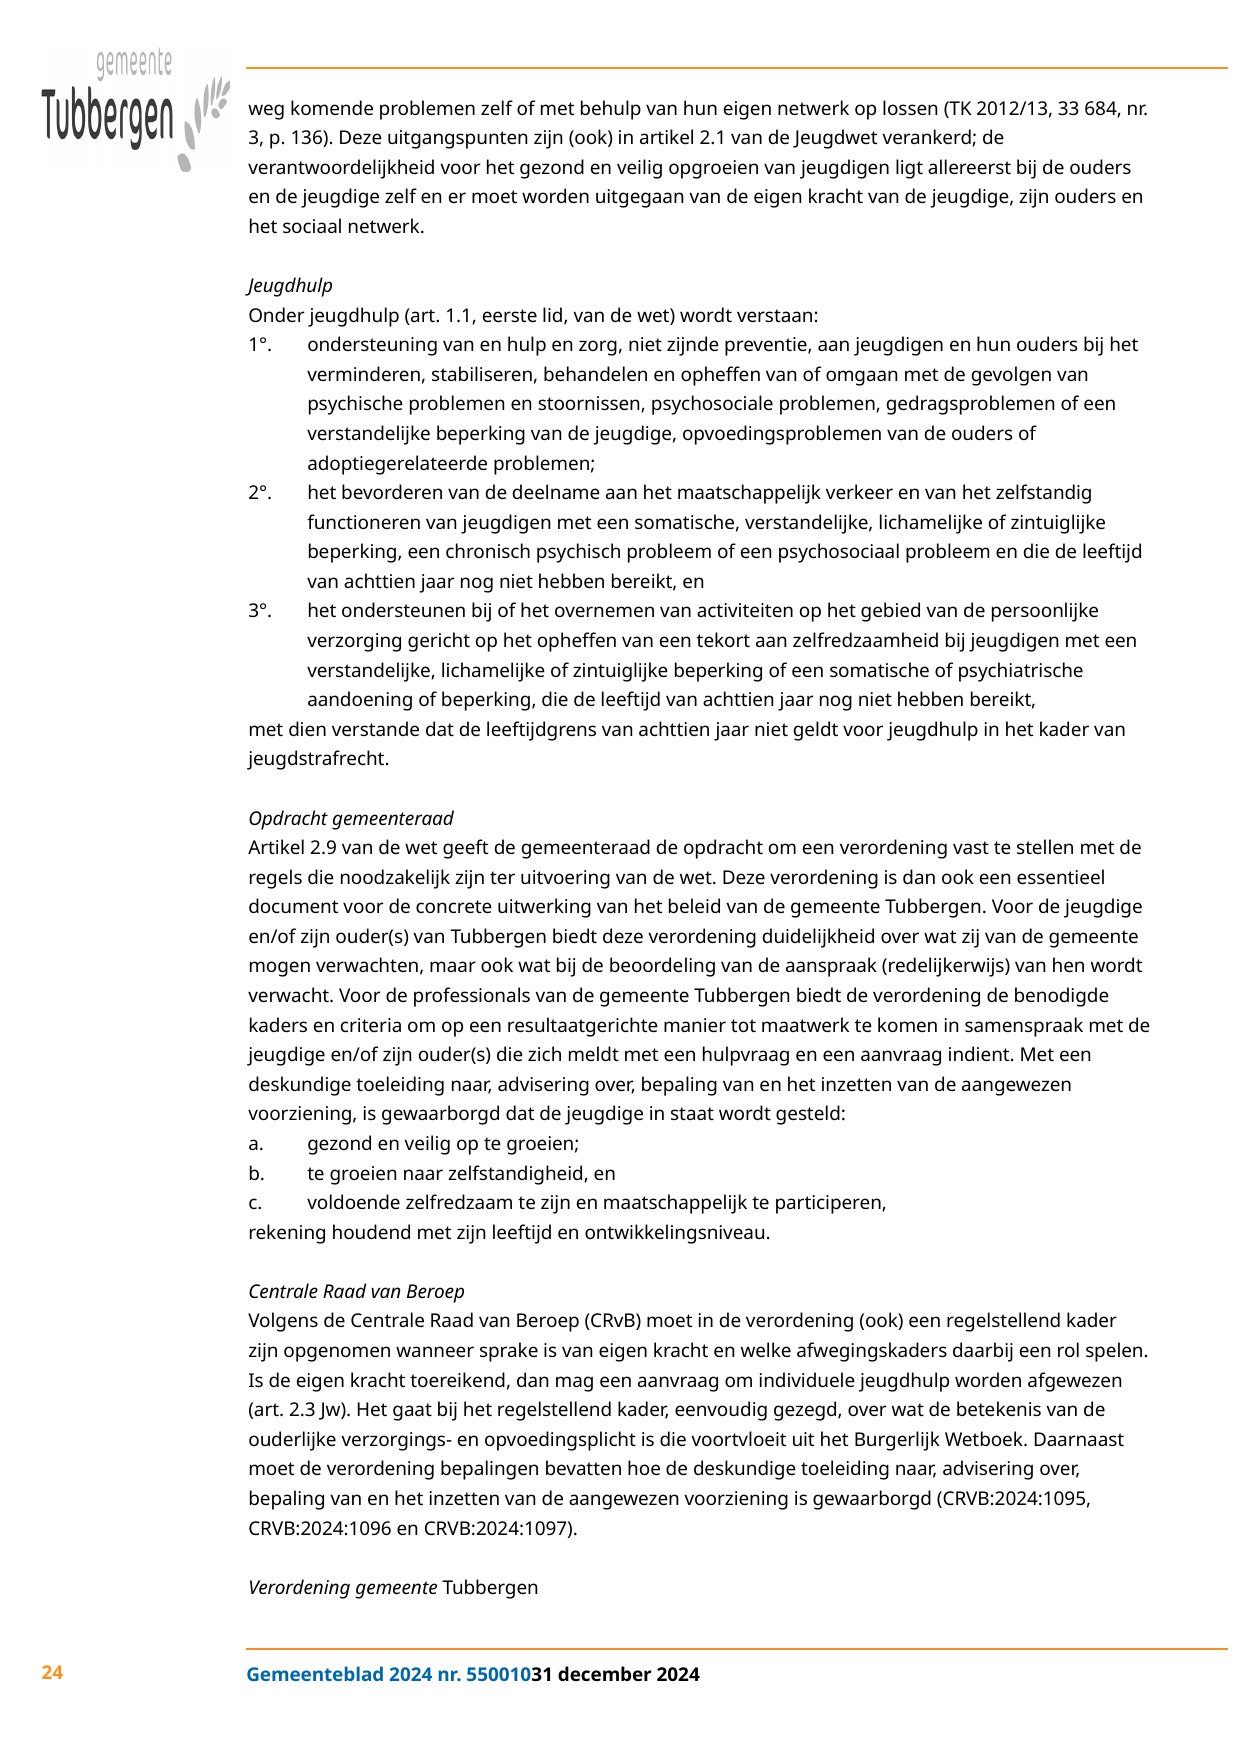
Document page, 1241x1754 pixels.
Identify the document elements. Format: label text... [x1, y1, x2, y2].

text Onder jeugdhulp (art. 1.1, eerste lid, van de wet) wordt verstaan: [248, 302, 1152, 328]
list voldoende zelfredzaam te zijn en maatschappelijk te participeren, [248, 1189, 1152, 1215]
text met dien verstande dat de leeftijdgrens van achttien jaar niet geldt voor jeugdhulp in het kader van jeugdstrafrecht. [248, 716, 1152, 771]
text Artikel 2.9 van de wet geeft de gemeenteraad de opdracht om een verordening vast te stellen met de regels die noodzakelijk zijn ter uitvoering van de wet. Deze verordening is dan ook een essentieel document voor de concrete uitwerking van het beleid van de gemeente Tubbergen. Voor de jeugdige en/of zijn ouder(s) van Tubbergen biedt deze verordening duidelijkheid over wat zij van de gemeente mogen verwachten, maar ook wat bij de beoordeling van de aanspraak (redelijkerwijs) van hen wordt verwacht. Voor de professionals van de gemeente Tubbergen biedt de verordening de benodigde kaders en criteria om op een resultaatgerichte manier tot maatwerk te komen in samenspraak met de jeugdige en/of zijn ouder(s) die zich meldt met een hulpvraag en een aanvraag indient. Met een deskundige toeleiding naar, advisering over, bepaling van en het inzetten van de aangewezen voorziening, is gewaarborgd dat de jeugdige in staat wordt gesteld: [248, 834, 1152, 1126]
list ondersteuning van en hulp en zorg, niet zijnde preventie, aan jeugdigen en hun ouders bij het verminderen, stabiliseren, behandelen en opheffen van of omgaan met de gevolgen van psychische problemen en stoornissen, psychosociale problemen, gedragsproblemen of een verstandelijke beperking van de jeugdige, opvoedingsproblemen van de ouders of adoptiegerelateerde problemen; [248, 331, 1152, 476]
text Jeugdhulp [248, 272, 1152, 298]
list gezond en veilig op te groeien; [248, 1130, 1152, 1156]
text weg komende problemen zelf of met behulp van hun eigen netwerk op lossen (TK 2012/13, 33 684, nr. 3, p. 136). Deze uitgangspunten zijn (ook) in artikel 2.1 van de Jeugdwet verankerd; de verantwoordelijkheid voor het gezond en veilig opgroeien van jeugdigen ligt allereerst bij de ouders en de jeugdige zelf en er moet worden uitgegaan van de eigen kracht van de jeugdige, zijn ouders en het sociaal netwerk. [248, 95, 1152, 239]
text Volgens de Centrale Raad van Beroep (CRvB) moet in de verordening (ook) een regelstellend kader zijn opgenomen wanneer sprake is van eigen kracht en welke afwegingskaders daarbij een rol spelen. Is de eigen kracht toereikend, dan mag een aanvraag om individuele jeugdhulp worden afgewezen (art. 2.3 Jw). Het gaat bij het regelstellend kader, eenvoudig gezegd, over wat de betekenis van de ouderlijke verzorgings- en opvoedingsplicht is die voortvloeit uit het Burgerlijk Wetboek. Daarnaast moet de verordening bepalingen bevatten hoe de deskundige toeleiding naar, advisering over, bepaling van en het inzetten van de aangewezen voorziening is gewaarborgd (CRVB:2024:1095, CRVB:2024:1096 en CRVB:2024:1097). [248, 1308, 1152, 1541]
picture [41, 47, 231, 172]
list het ondersteunen bij of het overnemen van activiteiten op het gebied van de persoonlijke verzorging gericht op het opheffen van een tekort aan zelfredzaamheid bij jeugdigen met een verstandelijke, lichamelijke of zintuiglijke beperking of een somatische of psychiatrische aandoening of beperking, die de leeftijd van achttien jaar nog niet hebben bereikt, [248, 598, 1152, 712]
text Verordening gemeente Tubbergen [248, 1574, 1152, 1600]
list het bevorderen van de deelname aan het maatschappelijk verkeer en van het zelfstandig functioneren van jeugdigen met een somatische, verstandelijke, lichamelijke of zintuiglijke beperking, een chronisch psychisch probleem of een psychosociaal probleem en die de leeftijd van achttien jaar nog niet hebben bereikt, en [248, 479, 1152, 594]
text Opdracht gemeenteraad [248, 805, 1152, 831]
list te groeien naar zelfstandigheid, en [248, 1160, 1152, 1186]
text Centrale Raad van Beroep [248, 1278, 1152, 1304]
text rekening houdend met zijn leeftijd en ontwikkelingsniveau. [248, 1219, 1152, 1245]
